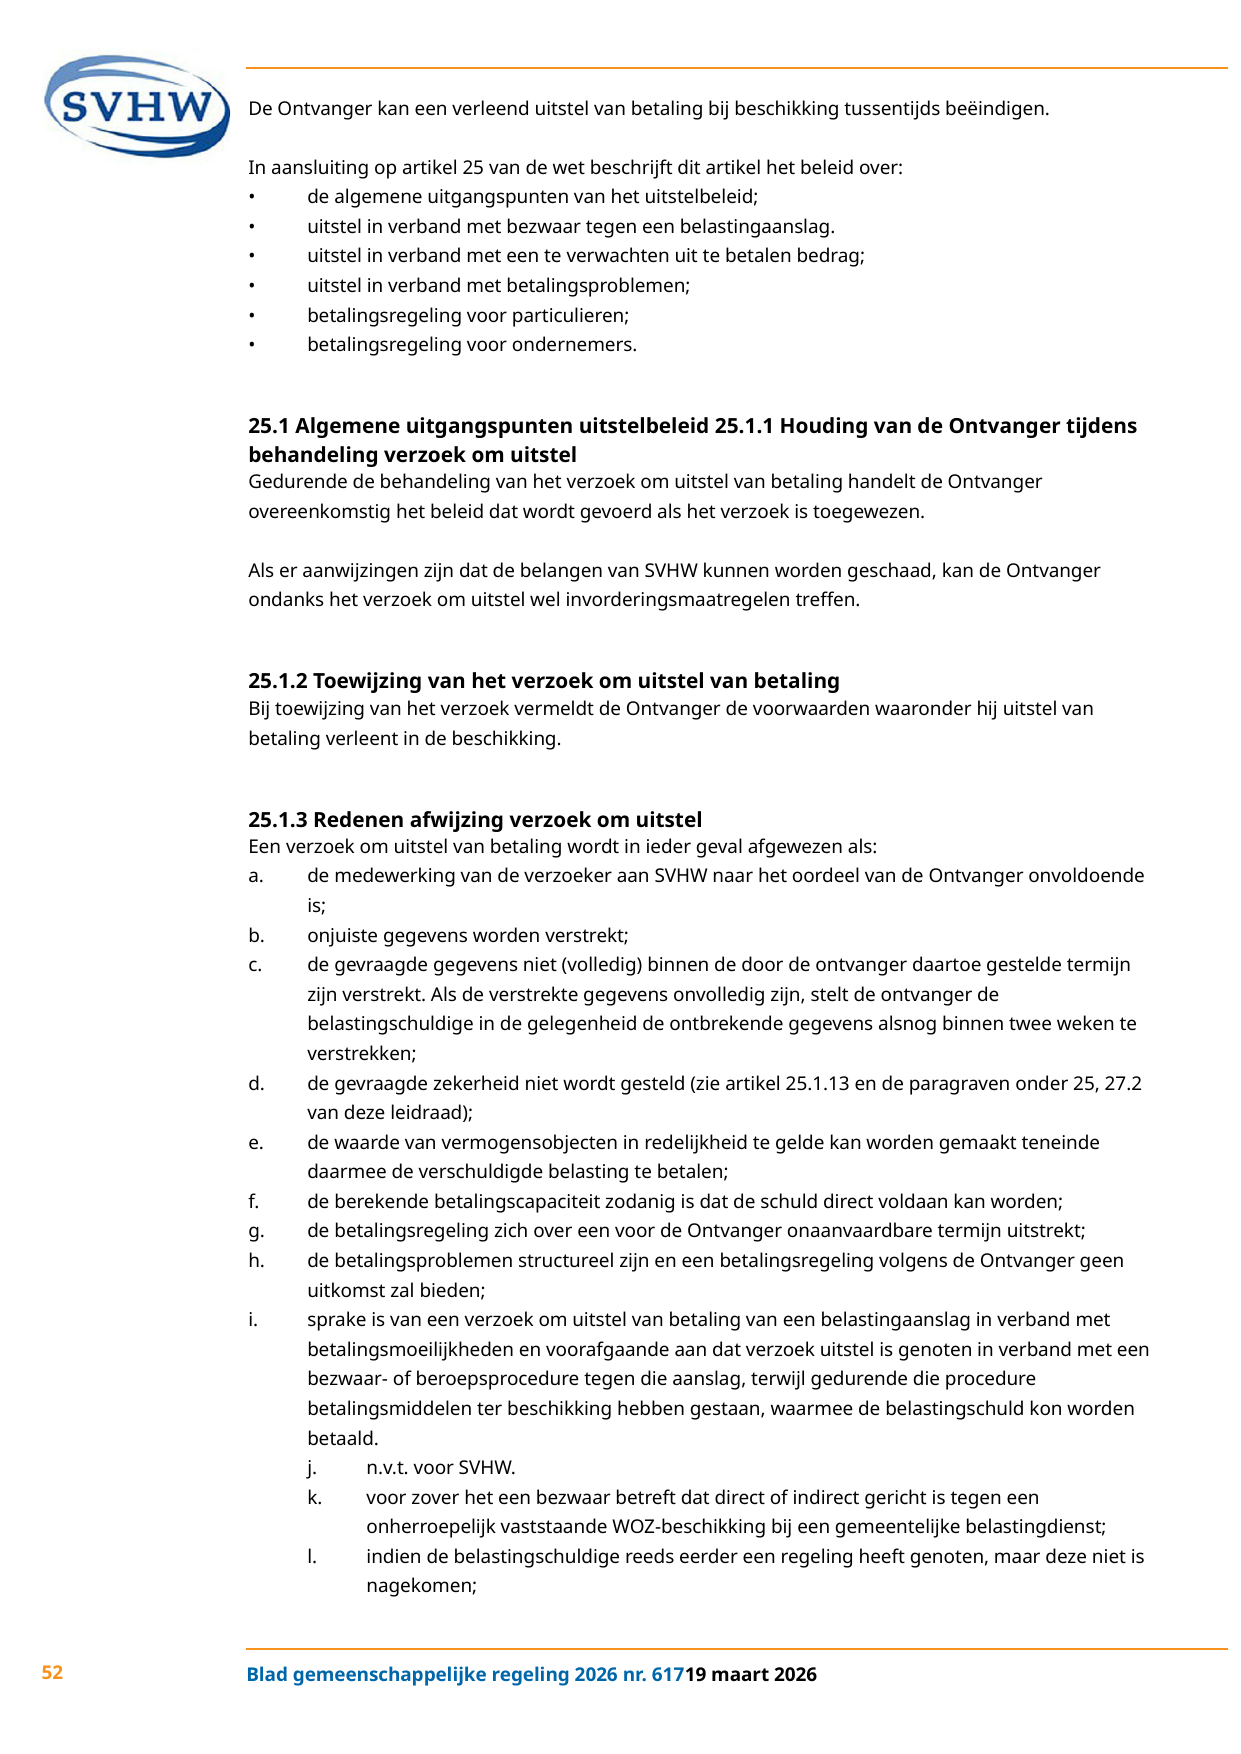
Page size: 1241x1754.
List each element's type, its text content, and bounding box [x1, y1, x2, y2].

list de waarde van vermogensobjecten in redelijkheid te gelde kan worden gemaakt teneinde daarmee de verschuldigde belasting te betalen; [248, 1129, 1152, 1184]
list voor zover het een bezwaar betreft dat direct of indirect gericht is tegen een onherroepelijk vaststaande WOZ-beschikking bij een gemeentelijke belastingdienst; [307, 1484, 1152, 1539]
list de medewerking van de verzoeker aan SVHW naar het oordeel van de Ontvanger onvoldoende is; [248, 863, 1152, 918]
list uitstel in verband met bezwaar tegen een belastingaanslag. [248, 213, 1152, 239]
list betalingsmiddelen ter beschikking hebben gestaan, waarmee de belastingschuld kon worden betaald. [248, 1395, 1152, 1451]
list sprake is van een verzoek om uitstel van betaling van een belastingaanslag in verband met betalingsmoeilijkheden en voorafgaande aan dat verzoek uitstel is genoten in verband met een bezwaar- of beroepsprocedure tegen die aanslag, terwijl gedurende die procedure [248, 1306, 1152, 1391]
list de gevraagde zekerheid niet wordt gesteld (zie artikel 25.1.13 en de paragraven onder 25, 27.2 van deze leidraad); [248, 1070, 1152, 1125]
text Een verzoek om uitstel van betaling wordt in ieder geval afgewezen als: [248, 833, 1152, 859]
list de betalingsproblemen structureel zijn en een betalingsregeling volgens de Ontvanger geen uitkomst zal bieden; [248, 1247, 1152, 1303]
list de gevraagde gegevens niet (volledig) binnen de door de ontvanger daartoe gestelde termijn zijn verstrekt. Als de verstrekte gegevens onvolledig zijn, stelt de ontvanger de belastingschuldige in de gelegenheid de ontbrekende gegevens alsnog binnen twee weken te verstrekken; [248, 951, 1152, 1066]
list de betalingsregeling zich over een voor de Ontvanger onaanvaardbare termijn uitstrekt; [248, 1218, 1152, 1243]
list onjuiste gegevens worden verstrekt; [248, 922, 1152, 948]
text Als er aanwijzingen zijn dat de belangen van SVHW kunnen worden geschaad, kan de Ontvanger ondanks het verzoek om uitstel wel invorderingsmaatregelen treffen. [248, 557, 1152, 612]
list betalingsregeling voor ondernemers. [248, 331, 1152, 357]
text 25.1 Algemene uitgangspunten uitstelbeleid 25.1.1 Houding van de Ontvanger tijdens behandeling verzoek om uitstel [248, 411, 1152, 468]
text In aansluiting op artikel 25 van de wet beschrijft dit artikel het beleid over: [248, 154, 1152, 180]
text Bij toewijzing van het verzoek vermeldt de Ontvanger de voorwaarden waaronder hij uitstel van betaling verleent in de beschikking. [248, 695, 1152, 750]
list betalingsregeling voor particulieren; [248, 302, 1152, 328]
list indien de belastingschuldige reeds eerder een regeling heeft genoten, maar deze niet is nagekomen; [307, 1543, 1152, 1598]
list uitstel in verband met betalingsproblemen; [248, 272, 1152, 298]
list de berekende betalingscapaciteit zodanig is dat de schuld direct voldaan kan worden; [248, 1188, 1152, 1214]
text De Ontvanger kan een verleend uitstel van betaling bij beschikking tussentijds beëindigen. [248, 95, 1152, 121]
list uitstel in verband met een te verwachten uit te betalen bedrag; [248, 243, 1152, 268]
text 25.1.3 Redenen afwijzing verzoek om uitstel [248, 805, 1152, 833]
list n.v.t. voor SVHW. [307, 1454, 1152, 1480]
list de algemene uitgangspunten van het uitstelbeleid; [248, 183, 1152, 209]
text Gedurende de behandeling van het verzoek om uitstel van betaling handelt de Ontvanger overeenkomstig het beleid dat wordt gevoerd als het verzoek is toegewezen. [248, 468, 1152, 524]
text 25.1.2 Toewijzing van het verzoek om uitstel van betaling [248, 667, 1152, 695]
picture [41, 47, 231, 172]
